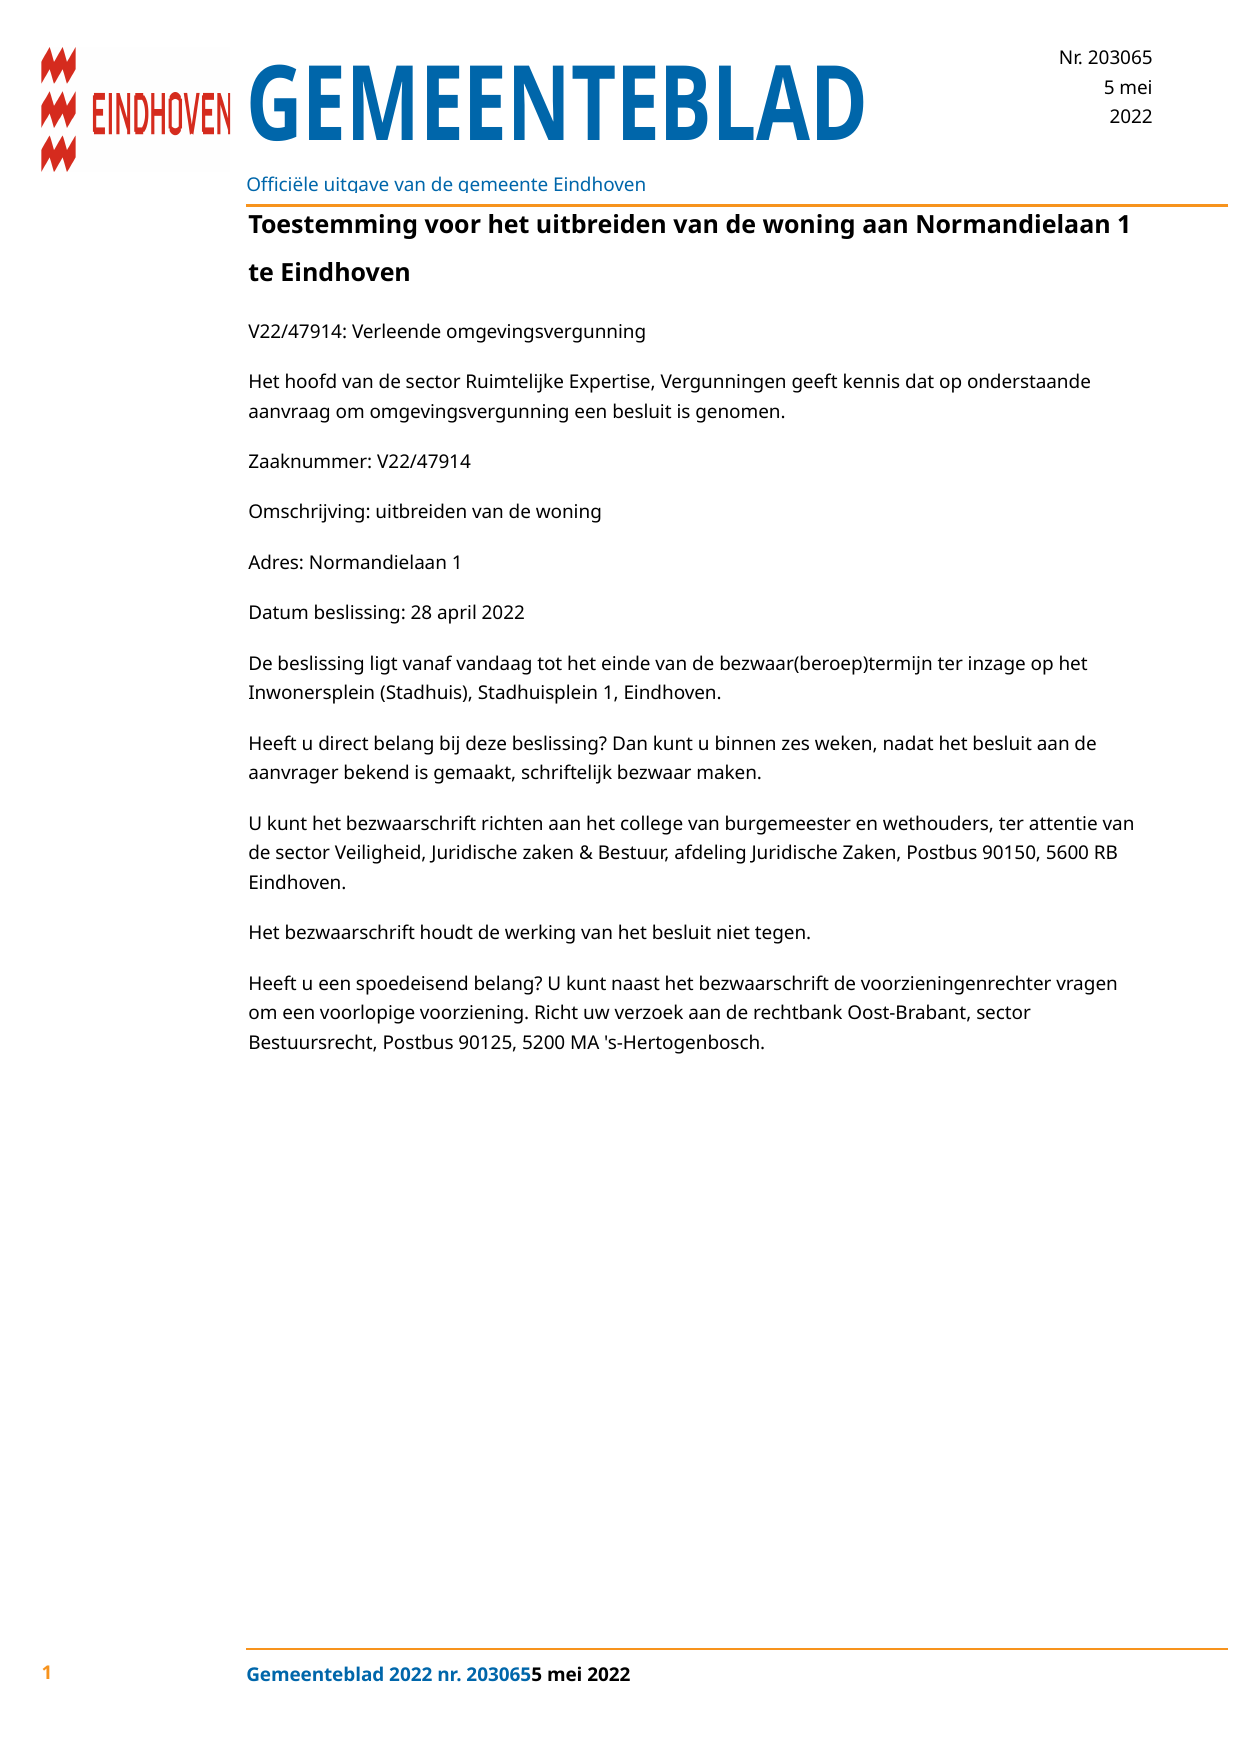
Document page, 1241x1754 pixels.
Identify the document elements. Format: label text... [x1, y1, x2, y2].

text Omschrijving: uitbreiden van de woning [248, 499, 1152, 524]
text U kunt het bezwaarschrift richten aan het college van burgemeester en wethouders, ter attentie van de sector Veiligheid, Juridische zaken & Bestuur, afdeling Juridische Zaken, Postbus 90150, 5600 RB Eindhoven. [248, 810, 1152, 895]
text Het hoofd van de sector Ruimtelijke Expertise, Vergunningen geeft kennis dat op onderstaande aanvraag om omgevingsvergunning een besluit is genomen. [248, 368, 1152, 424]
text De beslissing ligt vanaf vandaag tot het einde van de bezwaar(beroep)termijn ter inzage op het Inwonersplein (Stadhuis), Stadhuisplein 1, Eindhoven. [248, 650, 1152, 705]
text Heeft u direct belang bij deze beslissing? Dan kunt u binnen zes weken, nadat het besluit aan de aanvrager bekend is gemaakt, schriftelijk bezwaar maken. [248, 730, 1152, 785]
text Het bezwaarschrift houdt de werking van het besluit niet tegen. [248, 919, 1152, 945]
text Toestemming voor het uitbreiden van de woning aan Normandielaan 1 te Eindhoven [248, 207, 1152, 288]
text Zaaknummer: V22/47914 [248, 448, 1152, 474]
text Datum beslissing: 28 april 2022 [248, 599, 1152, 625]
picture [41, 47, 231, 172]
text V22/47914: Verleende omgevingsvergunning [248, 318, 1152, 344]
text Adres: Normandielaan 1 [248, 549, 1152, 575]
text Heeft u een spoedeisend belang? U kunt naast het bezwaarschrift de voorzieningenrechter vragen om een voorlopige voorziening. Richt uw verzoek aan de rechtbank Oost-Brabant, sector Bestuursrecht, Postbus 90125, 5200 MA 's-Hertogenbosch. [248, 970, 1152, 1055]
